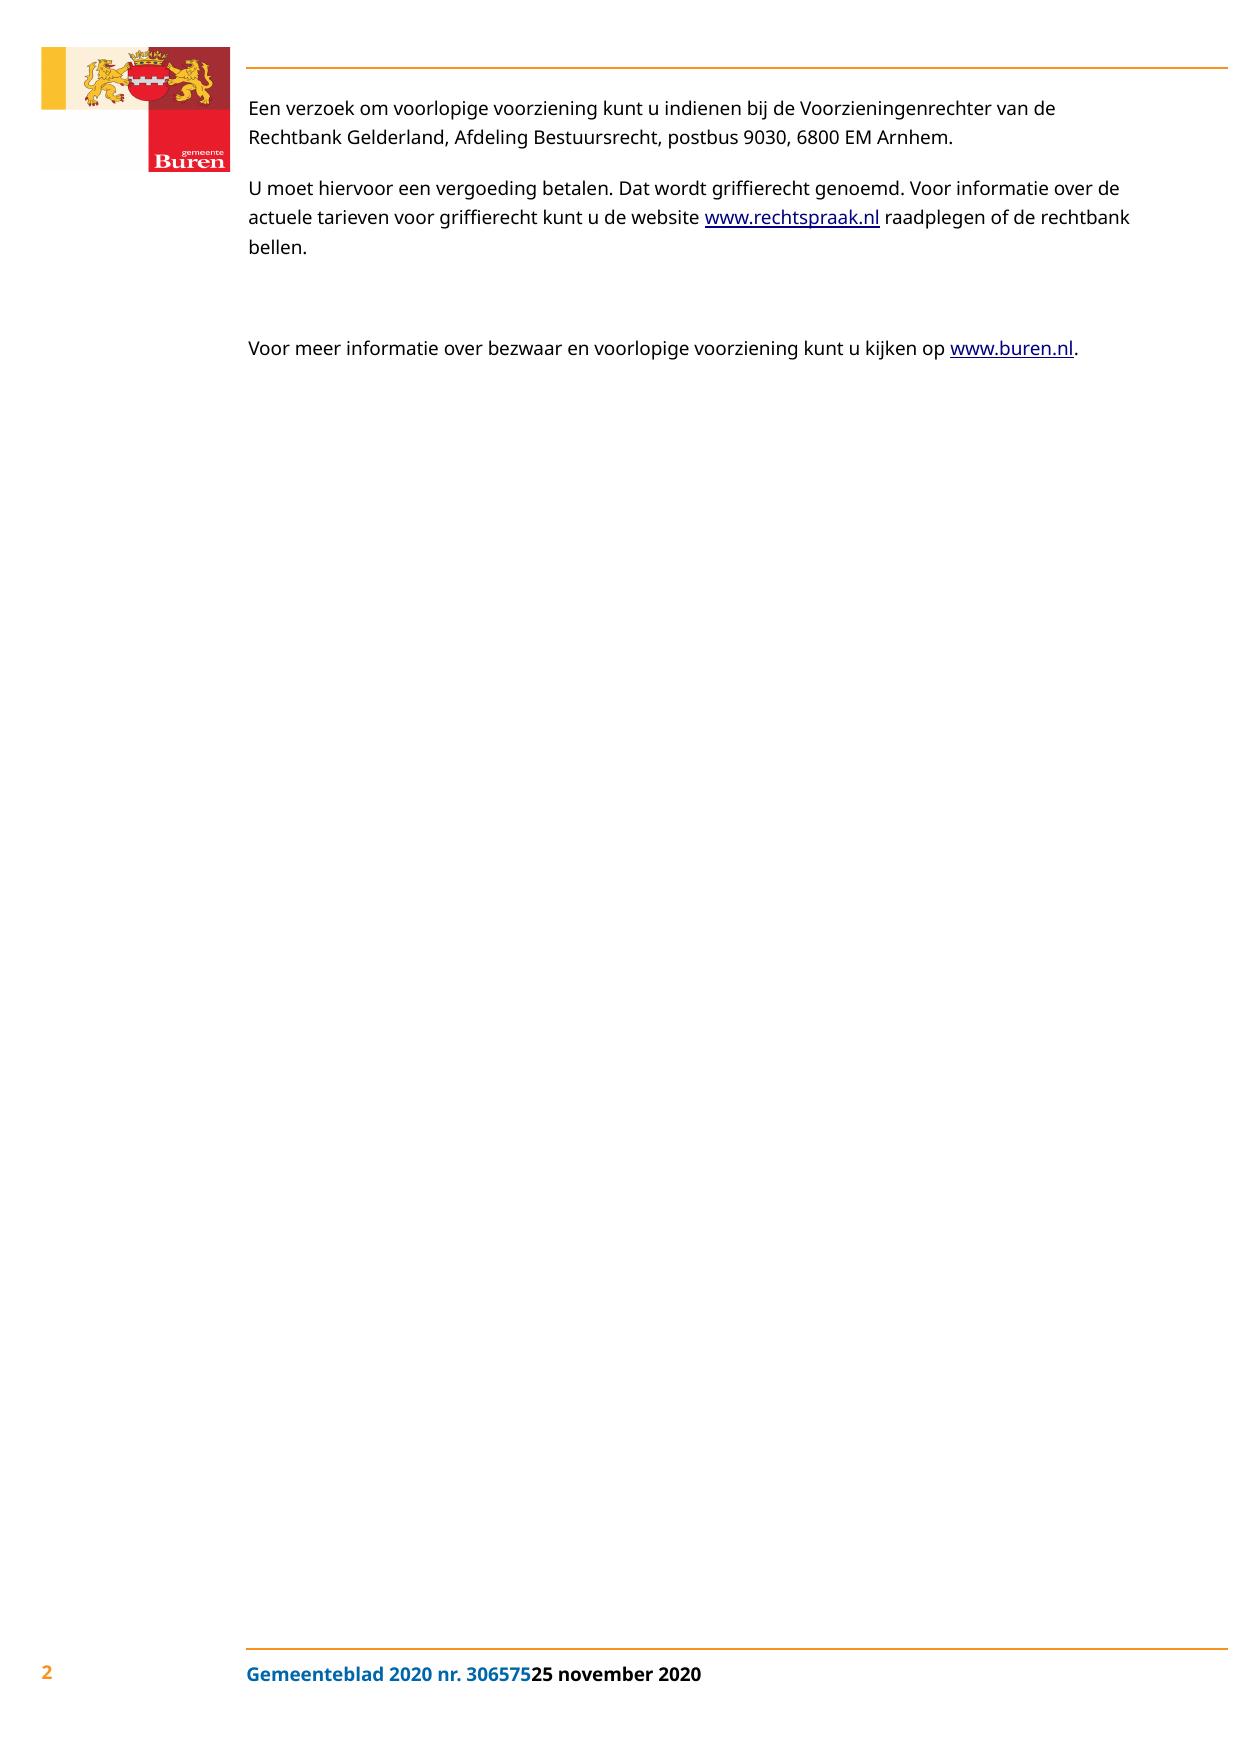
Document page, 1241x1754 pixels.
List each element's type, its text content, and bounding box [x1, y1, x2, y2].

picture [41, 47, 231, 172]
text Voor meer informatie over bezwaar en voorlopige voorziening kunt u kijken op www.buren.nl. [248, 335, 1152, 361]
text Een verzoek om voorlopige voorziening kunt u indienen bij de Voorzieningenrechter van de Rechtbank Gelderland, Afdeling Bestuursrecht, postbus 9030, 6800 EM Arnhem. [248, 95, 1152, 150]
text U moet hiervoor een vergoeding betalen. Dat wordt griffierecht genoemd. Voor informatie over de actuele tarieven voor griffierecht kunt u de website www.rechtspraak.nl raadplegen of de rechtbank bellen. [248, 175, 1152, 260]
